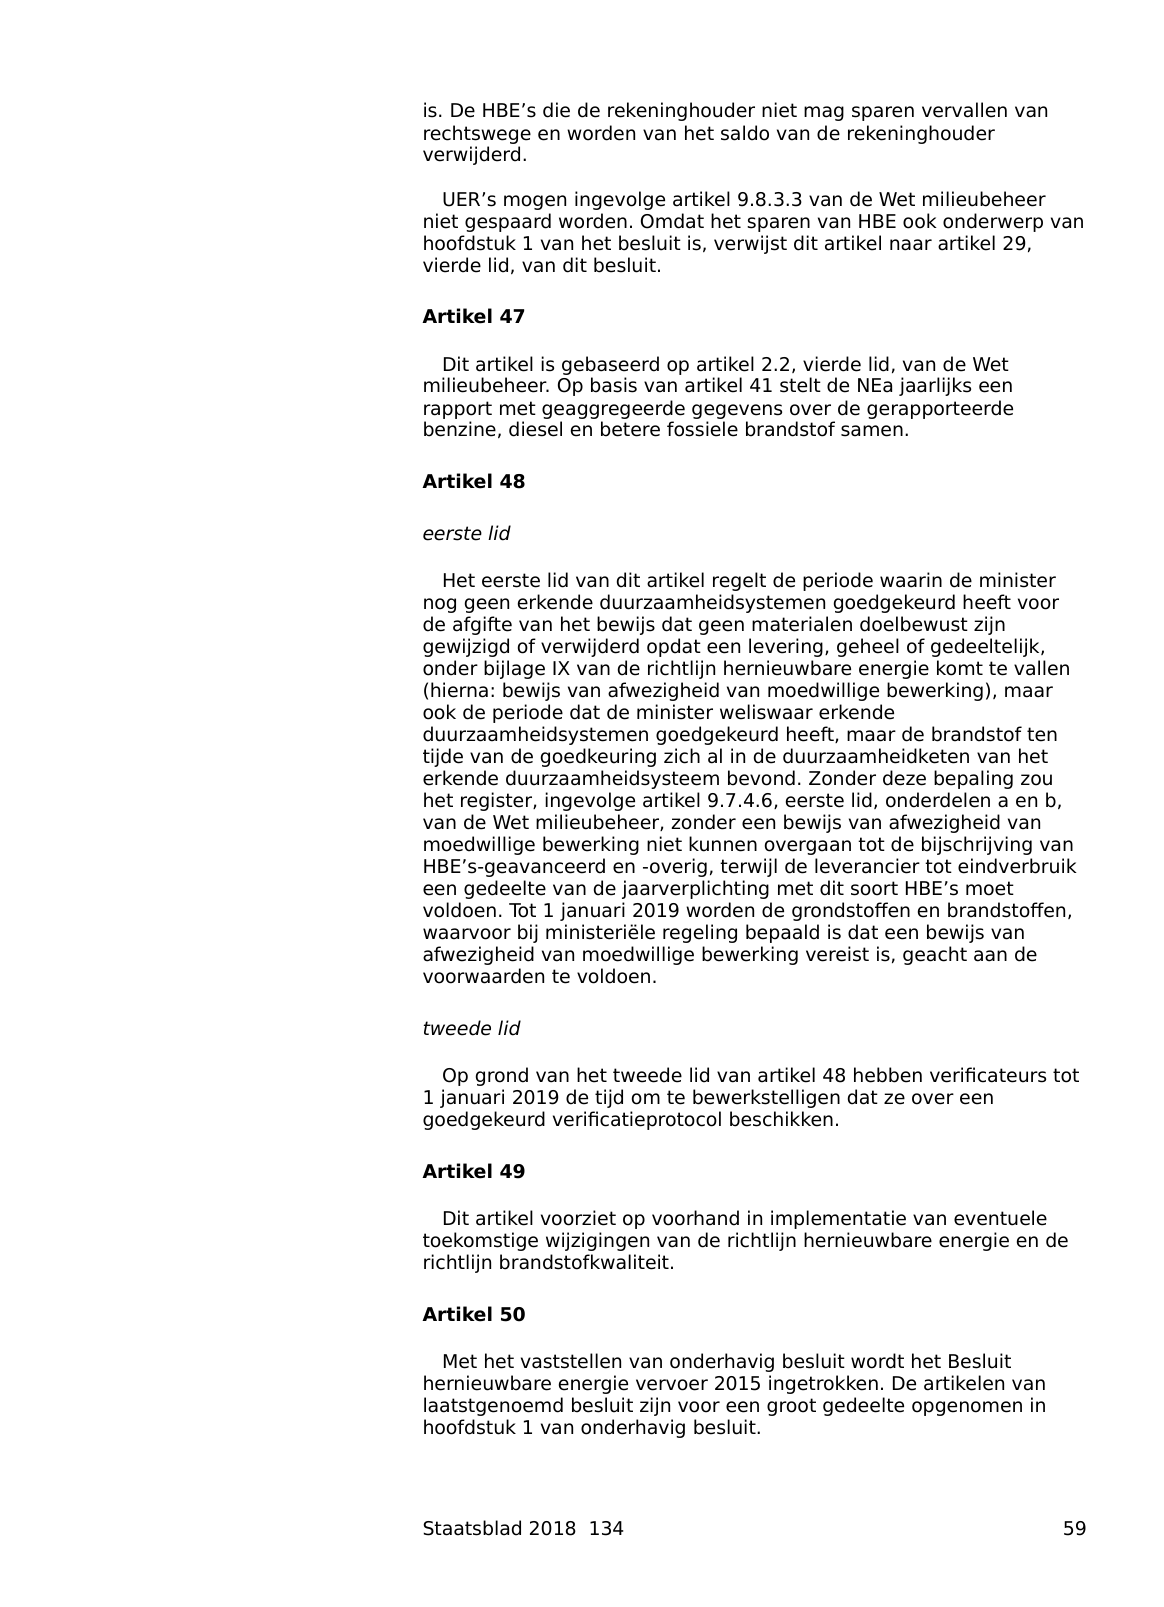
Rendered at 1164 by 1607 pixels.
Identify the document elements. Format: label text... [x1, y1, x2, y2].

text UER’s mogen ingevolge artikel 9.8.3.3 van de Wet milieubeheer niet gespaard worden. Omdat het sparen van HBE ook onderwerp van hoofdstuk 1 van het besluit is, verwijst dit artikel naar artikel 29, vierde lid, van dit besluit. [422, 188, 1087, 276]
text Dit artikel is gebaseerd op artikel 2.2, vierde lid, van de Wet milieubeheer. Op basis van artikel 41 stelt de NEa jaarlijks een rapport met geaggregeerde gegevens over de gerapporteerde benzine, diesel en betere fossiele brandstof samen. [422, 353, 1087, 441]
text Dit artikel voorziet op voorhand in implementatie van eventuele toekomstige wijzigingen van de richtlijn hernieuwbare energie en de richtlijn brandstofkwaliteit. [422, 1208, 1087, 1274]
subtitle Artikel 48 [422, 471, 1087, 493]
text Op grond van het tweede lid van artikel 48 hebben verificateurs tot 1 januari 2019 de tijd om te bewerkstelligen dat ze over een goedgekeurd verificatieprotocol beschikken. [422, 1065, 1087, 1131]
subtitle tweede lid [422, 1018, 1087, 1040]
subtitle eerste lid [422, 523, 1087, 545]
subtitle Artikel 50 [422, 1304, 1087, 1326]
text Met het vaststellen van onderhavig besluit wordt het Besluit hernieuwbare energie vervoer 2015 ingetrokken. De artikelen van laatstgenoemd besluit zijn voor een groot gedeelte opgenomen in hoofdstuk 1 van onderhavig besluit. [422, 1351, 1087, 1439]
text Het eerste lid van dit artikel regelt de periode waarin de minister nog geen erkende duurzaamheidsystemen goedgekeurd heeft voor de afgifte van het bewijs dat geen materialen doelbewust zijn gewijzigd of verwijderd opdat een levering, geheel of gedeeltelijk, onder bijlage IX van de richtlijn hernieuwbare energie komt te vallen (hierna: bewijs van afwezigheid van moedwillige bewerking), maar ook de periode dat de minister weliswaar erkende duurzaamheidsystemen goedgekeurd heeft, maar de brandstof ten tijde van de goedkeuring zich al in de duurzaamheidketen van het erkende duurzaamheidsysteem bevond. Zonder deze bepaling zou het register, ingevolge artikel 9.7.4.6, eerste lid, onderdelen a en b, van de Wet milieubeheer, zonder een bewijs van afwezigheid van moedwillige bewerking niet kunnen overgaan tot de bijschrijving van HBE’s-geavanceerd en -overig, terwijl de leverancier tot eindverbruik een gedeelte van de jaarverplichting met dit soort HBE’s moet voldoen. Tot 1 januari 2019 worden de grondstoffen en brandstoffen, waarvoor bij ministeriële regeling bepaald is dat een bewijs van afwezigheid van moedwillige bewerking vereist is, geacht aan de voorwaarden te voldoen. [422, 570, 1087, 988]
subtitle Artikel 49 [422, 1161, 1087, 1183]
subtitle Artikel 47 [422, 306, 1087, 328]
text is. De HBE’s die de rekeninghouder niet mag sparen vervallen van rechtswege en worden van het saldo van de rekeninghouder verwijderd. [422, 100, 1087, 166]
